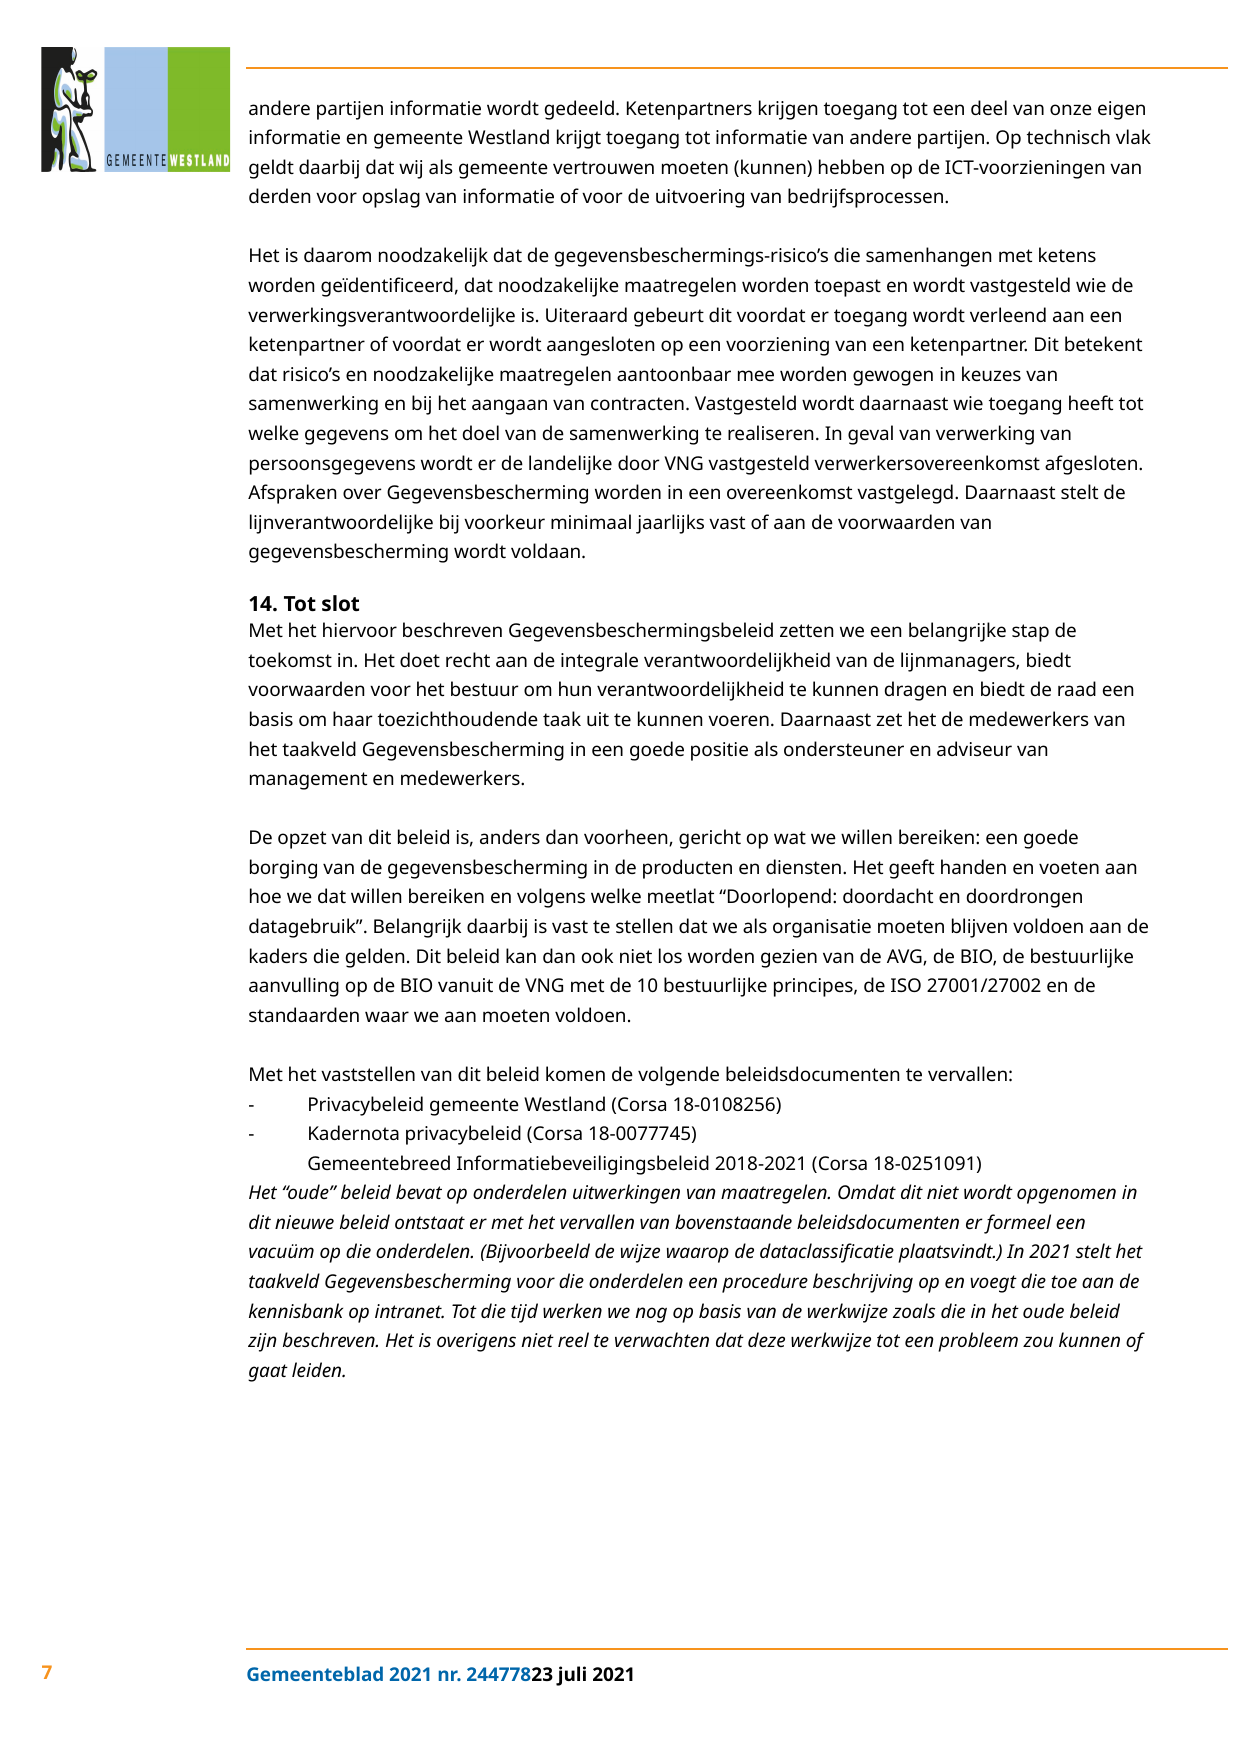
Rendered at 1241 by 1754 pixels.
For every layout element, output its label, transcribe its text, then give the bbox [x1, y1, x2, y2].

text Met het vaststellen van dit beleid komen de volgende beleidsdocumenten te vervallen: [248, 1061, 1152, 1087]
list Gemeentebreed Informatiebeveiligingsbeleid 2018-2021 (Corsa 18-0251091) [248, 1150, 1152, 1176]
list Kadernota privacybeleid (Corsa 18-0077745) [248, 1120, 1152, 1146]
text Het “oude” beleid bevat op onderdelen uitwerkingen van maatregelen. Omdat dit niet wordt opgenomen in dit nieuwe beleid ontstaat er met het vervallen van bovenstaande beleidsdocumenten er formeel een vacuüm op die onderdelen. (Bijvoorbeeld de wijze waarop de dataclassificatie plaatsvindt.) In 2021 stelt het taakveld Gegevensbescherming voor die onderdelen een procedure beschrijving op en voegt die toe aan de kennisbank op intranet. Tot die tijd werken we nog op basis van de werkwijze zoals die in het oude beleid zijn beschreven. Het is overigens niet reel te verwachten dat deze werkwijze tot een probleem zou kunnen of gaat leiden. [248, 1179, 1152, 1383]
text De opzet van dit beleid is, anders dan voorheen, gericht op wat we willen bereiken: een goede borging van de gegevensbescherming in de producten en diensten. Het geeft handen en voeten aan hoe we dat willen bereiken en volgens welke meetlat “Doorlopend: doordacht en doordrongen datagebruik”. Belangrijk daarbij is vast te stellen dat we als organisatie moeten blijven voldoen aan de kaders die gelden. Dit beleid kan dan ook niet los worden gezien van de AVG, de BIO, de bestuurlijke aanvulling op de BIO vanuit de VNG met de 10 bestuurlijke principes, de ISO 27001/27002 en de standaarden waar we aan moeten voldoen. [248, 824, 1152, 1028]
text Het is daarom noodzakelijk dat de gegevensbeschermings-risico’s die samenhangen met ketens worden geïdentificeerd, dat noodzakelijke maatregelen worden toepast en wordt vastgesteld wie de verwerkingsverantwoordelijke is. Uiteraard gebeurt dit voordat er toegang wordt verleend aan een ketenpartner of voordat er wordt aangesloten op een voorziening van een ketenpartner. Dit betekent dat risico’s en noodzakelijke maatregelen aantoonbaar mee worden gewogen in keuzes van samenwerking en bij het aangaan van contracten. Vastgesteld wordt daarnaast wie toegang heeft tot welke gegevens om het doel van de samenwerking te realiseren. In geval van verwerking van persoonsgegevens wordt er de landelijke door VNG vastgesteld verwerkersovereenkomst afgesloten. Afspraken over Gegevensbescherming worden in een overeenkomst vastgelegd. Daarnaast stelt de lijnverantwoordelijke bij voorkeur minimaal jaarlijks vast of aan de voorwaarden van gegevensbescherming wordt voldaan. [248, 243, 1152, 564]
text Met het hiervoor beschreven Gegevensbeschermingsbeleid zetten we een belangrijke stap de toekomst in. Het doet recht aan de integrale verantwoordelijkheid van de lijnmanagers, biedt voorwaarden voor het bestuur om hun verantwoordelijkheid te kunnen dragen en biedt de raad een basis om haar toezichthoudende taak uit te kunnen voeren. Daarnaast zet het de medewerkers van het taakveld Gegevensbescherming in een goede positie als ondersteuner en adviseur van management en medewerkers. [248, 617, 1152, 791]
text 14. Tot slot [248, 589, 1152, 617]
picture [41, 47, 231, 172]
list Privacybeleid gemeente Westland (Corsa 18-0108256) [248, 1091, 1152, 1116]
text andere partijen informatie wordt gedeeld. Ketenpartners krijgen toegang tot een deel van onze eigen informatie en gemeente Westland krijgt toegang tot informatie van andere partijen. Op technisch vlak geldt daarbij dat wij als gemeente vertrouwen moeten (kunnen) hebben op de ICT-voorzieningen van derden voor opslag van informatie of voor de uitvoering van bedrijfsprocessen. [248, 95, 1152, 209]
